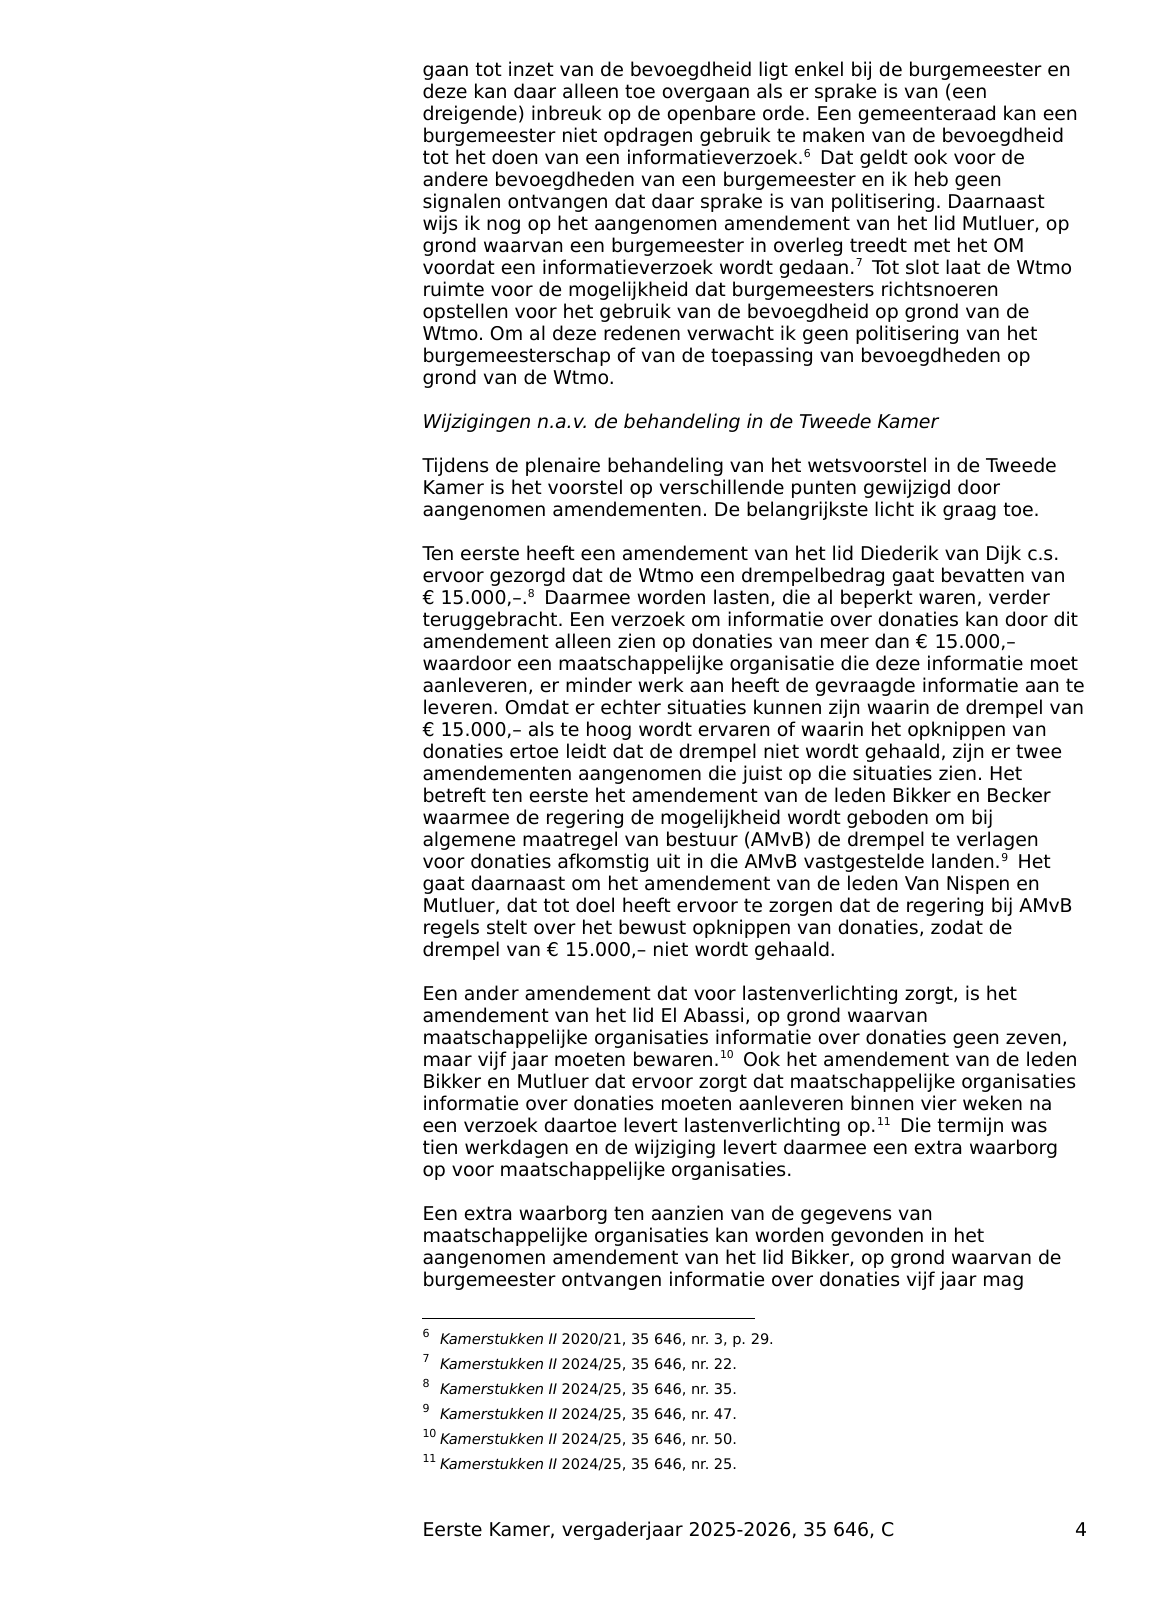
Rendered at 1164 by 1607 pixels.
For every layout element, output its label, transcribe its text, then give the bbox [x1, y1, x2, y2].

subtitle Wijzigingen n.a.v. de behandeling in de Tweede Kamer [422, 411, 1087, 433]
text Kamerstukken II 2020/21, 35 646, nr. 3, p. 29. [422, 1327, 1087, 1349]
text Ten eerste heeft een amendement van het lid Diederik van Dijk c.s. ervoor gezorgd dat de Wtmo een drempelbedrag gaat bevatten van € 15.000,–. Daarmee worden lasten, die al beperkt waren, verder teruggebracht. Een verzoek om informatie over donaties kan door dit amendement alleen zien op donaties van meer dan € 15.000,– waardoor een maatschappelijke organisatie die deze informatie moet aanleveren, er minder werk aan heeft de gevraagde informatie aan te leveren. Omdat er echter situaties kunnen zijn waarin de drempel van € 15.000,– als te hoog wordt ervaren of waarin het opknippen van donaties ertoe leidt dat de drempel niet wordt gehaald, zijn er twee amendementen aangenomen die juist op die situaties zien. Het betreft ten eerste het amendement van de leden Bikker en Becker waarmee de regering de mogelijkheid wordt geboden om bij algemene maatregel van bestuur (AMvB) de drempel te verlagen voor donaties afkomstig uit in die AMvB vastgestelde landen. Het gaat daarnaast om het amendement van de leden Van Nispen en Mutluer, dat tot doel heeft ervoor te zorgen dat de regering bij AMvB regels stelt over het bewust opknippen van donaties, zodat de drempel van € 15.000,– niet wordt gehaald. [422, 543, 1087, 961]
text Kamerstukken II 2024/25, 35 646, nr. 22. [422, 1352, 1087, 1374]
text Een extra waarborg ten aanzien van de gegevens van maatschappelijke organisaties kan worden gevonden in het aangenomen amendement van het lid Bikker, op grond waarvan de burgemeester ontvangen informatie over donaties vijf jaar mag [422, 1203, 1087, 1291]
text Kamerstukken II 2024/25, 35 646, nr. 35. [422, 1377, 1087, 1399]
text Tijdens de plenaire behandeling van het wetsvoorstel in de Tweede Kamer is het voorstel op verschillende punten gewijzigd door aangenomen amendementen. De belangrijkste licht ik graag toe. [422, 455, 1087, 521]
text gaan tot inzet van de bevoegdheid ligt enkel bij de burgemeester en deze kan daar alleen toe overgaan als er sprake is van (een dreigende) inbreuk op de openbare orde. Een gemeenteraad kan een burgemeester niet opdragen gebruik te maken van de bevoegdheid tot het doen van een informatieverzoek. Dat geldt ook voor de andere bevoegdheden van een burgemeester en ik heb geen signalen ontvangen dat daar sprake is van politisering. Daarnaast wijs ik nog op het aangenomen amendement van het lid Mutluer, op grond waarvan een burgemeester in overleg treedt met het OM voordat een informatieverzoek wordt gedaan. Tot slot laat de Wtmo ruimte voor de mogelijkheid dat burgemeesters richtsnoeren opstellen voor het gebruik van de bevoegdheid op grond van de Wtmo. Om al deze redenen verwacht ik geen politisering van het burgemeesterschap of van de toepassing van bevoegdheden op grond van de Wtmo. [422, 59, 1087, 389]
text Kamerstukken II 2024/25, 35 646, nr. 50. [422, 1427, 1087, 1449]
text Kamerstukken II 2024/25, 35 646, nr. 25. [422, 1452, 1087, 1474]
text Kamerstukken II 2024/25, 35 646, nr. 47. [422, 1402, 1087, 1424]
text Een ander amendement dat voor lastenverlichting zorgt, is het amendement van het lid El Abassi, op grond waarvan maatschappelijke organisaties informatie over donaties geen zeven, maar vijf jaar moeten bewaren. Ook het amendement van de leden Bikker en Mutluer dat ervoor zorgt dat maatschappelijke organisaties informatie over donaties moeten aanleveren binnen vier weken na een verzoek daartoe levert lastenverlichting op. Die termijn was tien werkdagen en de wijziging levert daarmee een extra waarborg op voor maatschappelijke organisaties. [422, 983, 1087, 1181]
